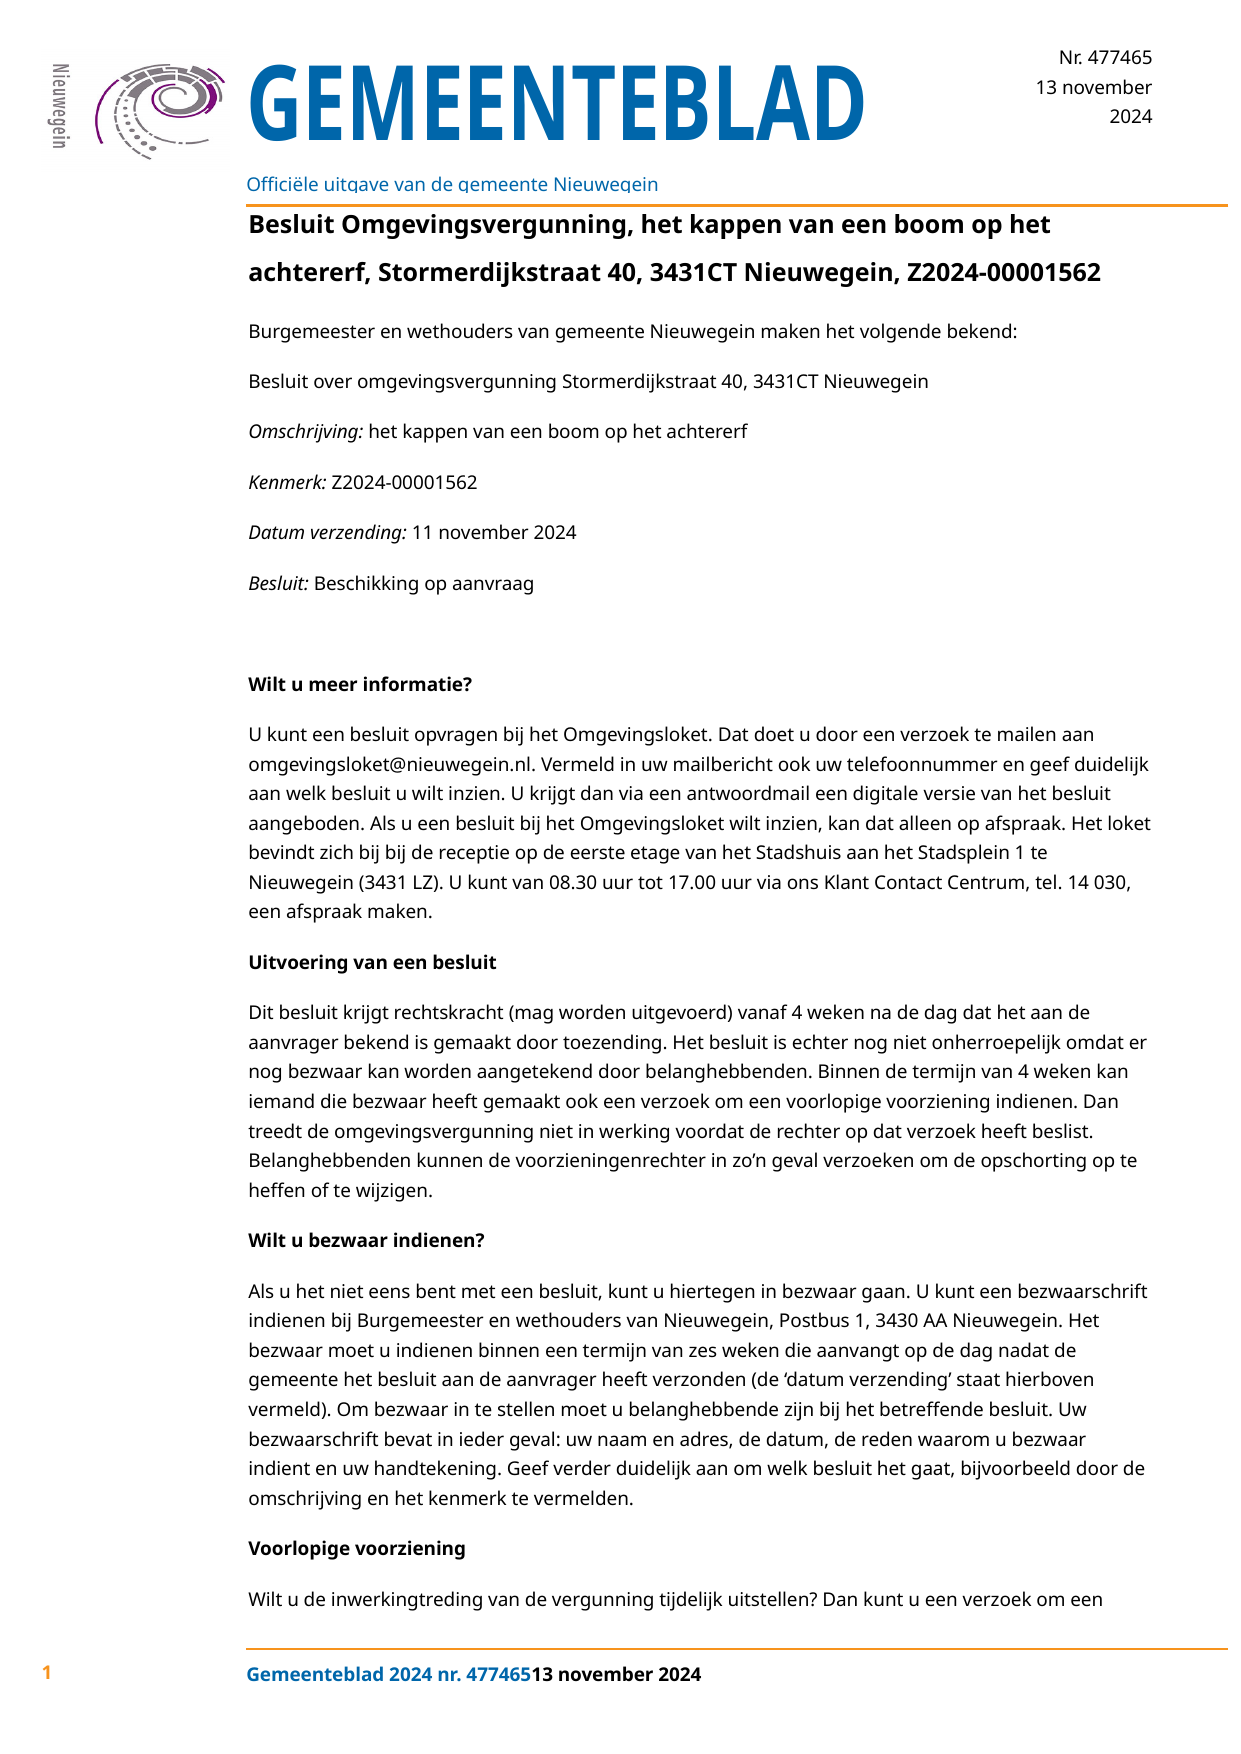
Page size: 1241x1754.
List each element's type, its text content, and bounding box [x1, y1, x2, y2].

text Wilt u meer informatie? [248, 671, 1152, 697]
text Besluit: Beschikking op aanvraag [248, 570, 1152, 596]
text Als u het niet eens bent met een besluit, kunt u hiertegen in bezwaar gaan. U kunt een bezwaarschrift indienen bij Burgemeester en wethouders van Nieuwegein, Postbus 1, 3430 AA Nieuwegein. Het bezwaar moet u indienen binnen een termijn van zes weken die aanvangt op de dag nadat de gemeente het besluit aan de aanvrager heeft verzonden (de ‘datum verzending’ staat hierboven vermeld). Om bezwaar in te stellen moet u belanghebbende zijn bij het betreffende besluit. Uw bezwaarschrift bevat in ieder geval: uw naam en adres, de datum, de reden waarom u bezwaar indient en uw handtekening. Geef verder duidelijk aan om welk besluit het gaat, bijvoorbeeld door de omschrijving en het kenmerk te vermelden. [248, 1278, 1152, 1511]
text U kunt een besluit opvragen bij het Omgevingsloket. Dat doet u door een verzoek te mailen aan omgevingsloket@nieuwegein.nl. Vermeld in uw mailbericht ook uw telefoonnummer en geef duidelijk aan welk besluit u wilt inzien. U krijgt dan via een antwoordmail een digitale versie van het besluit aangeboden. Als u een besluit bij het Omgevingsloket wilt inzien, kan dat alleen op afspraak. Het loket bevindt zich bij bij de receptie op de eerste etage van het Stadshuis aan het Stadsplein 1 te Nieuwegein (3431 LZ). U kunt van 08.30 uur tot 17.00 uur via ons Klant Contact Centrum, tel. 14 030, een afspraak maken. [248, 721, 1152, 924]
text Besluit Omgevingsvergunning, het kappen van een boom op het achtererf, Stormerdijkstraat 40, 3431CT Nieuwegein, Z2024-00001562 [248, 207, 1152, 288]
text Datum verzending: 11 november 2024 [248, 519, 1152, 545]
text Omschrijving: het kappen van een boom op het achtererf [248, 419, 1152, 444]
text Uitvoering van een besluit [248, 949, 1152, 975]
text Burgemeester en wethouders van gemeente Nieuwegein maken het volgende bekend: [248, 318, 1152, 344]
text Voorlopige voorziening [248, 1535, 1152, 1561]
text Kenmerk: Z2024-00001562 [248, 469, 1152, 495]
text Wilt u de inwerkingtreding van de vergunning tijdelijk uitstellen? Dan kunt u een verzoek om een [248, 1586, 1152, 1612]
text Dit besluit krijgt rechtskracht (mag worden uitgevoerd) vanaf 4 weken na de dag dat het aan de aanvrager bekend is gemaakt door toezending. Het besluit is echter nog niet onherroepelijk omdat er nog bezwaar kan worden aangetekend door belanghebbenden. Binnen de termijn van 4 weken kan iemand die bezwaar heeft gemaakt ook een verzoek om een voorlopige voorziening indienen. Dan treedt de omgevingsvergunning niet in werking voordat de rechter op dat verzoek heeft beslist. Belanghebbenden kunnen de voorzieningenrechter in zo’n geval verzoeken om de opschorting op te heffen of te wijzigen. [248, 999, 1152, 1203]
text Wilt u bezwaar indienen? [248, 1227, 1152, 1253]
picture [41, 47, 231, 172]
text Besluit over omgevingsvergunning Stormerdijkstraat 40, 3431CT Nieuwegein [248, 368, 1152, 394]
